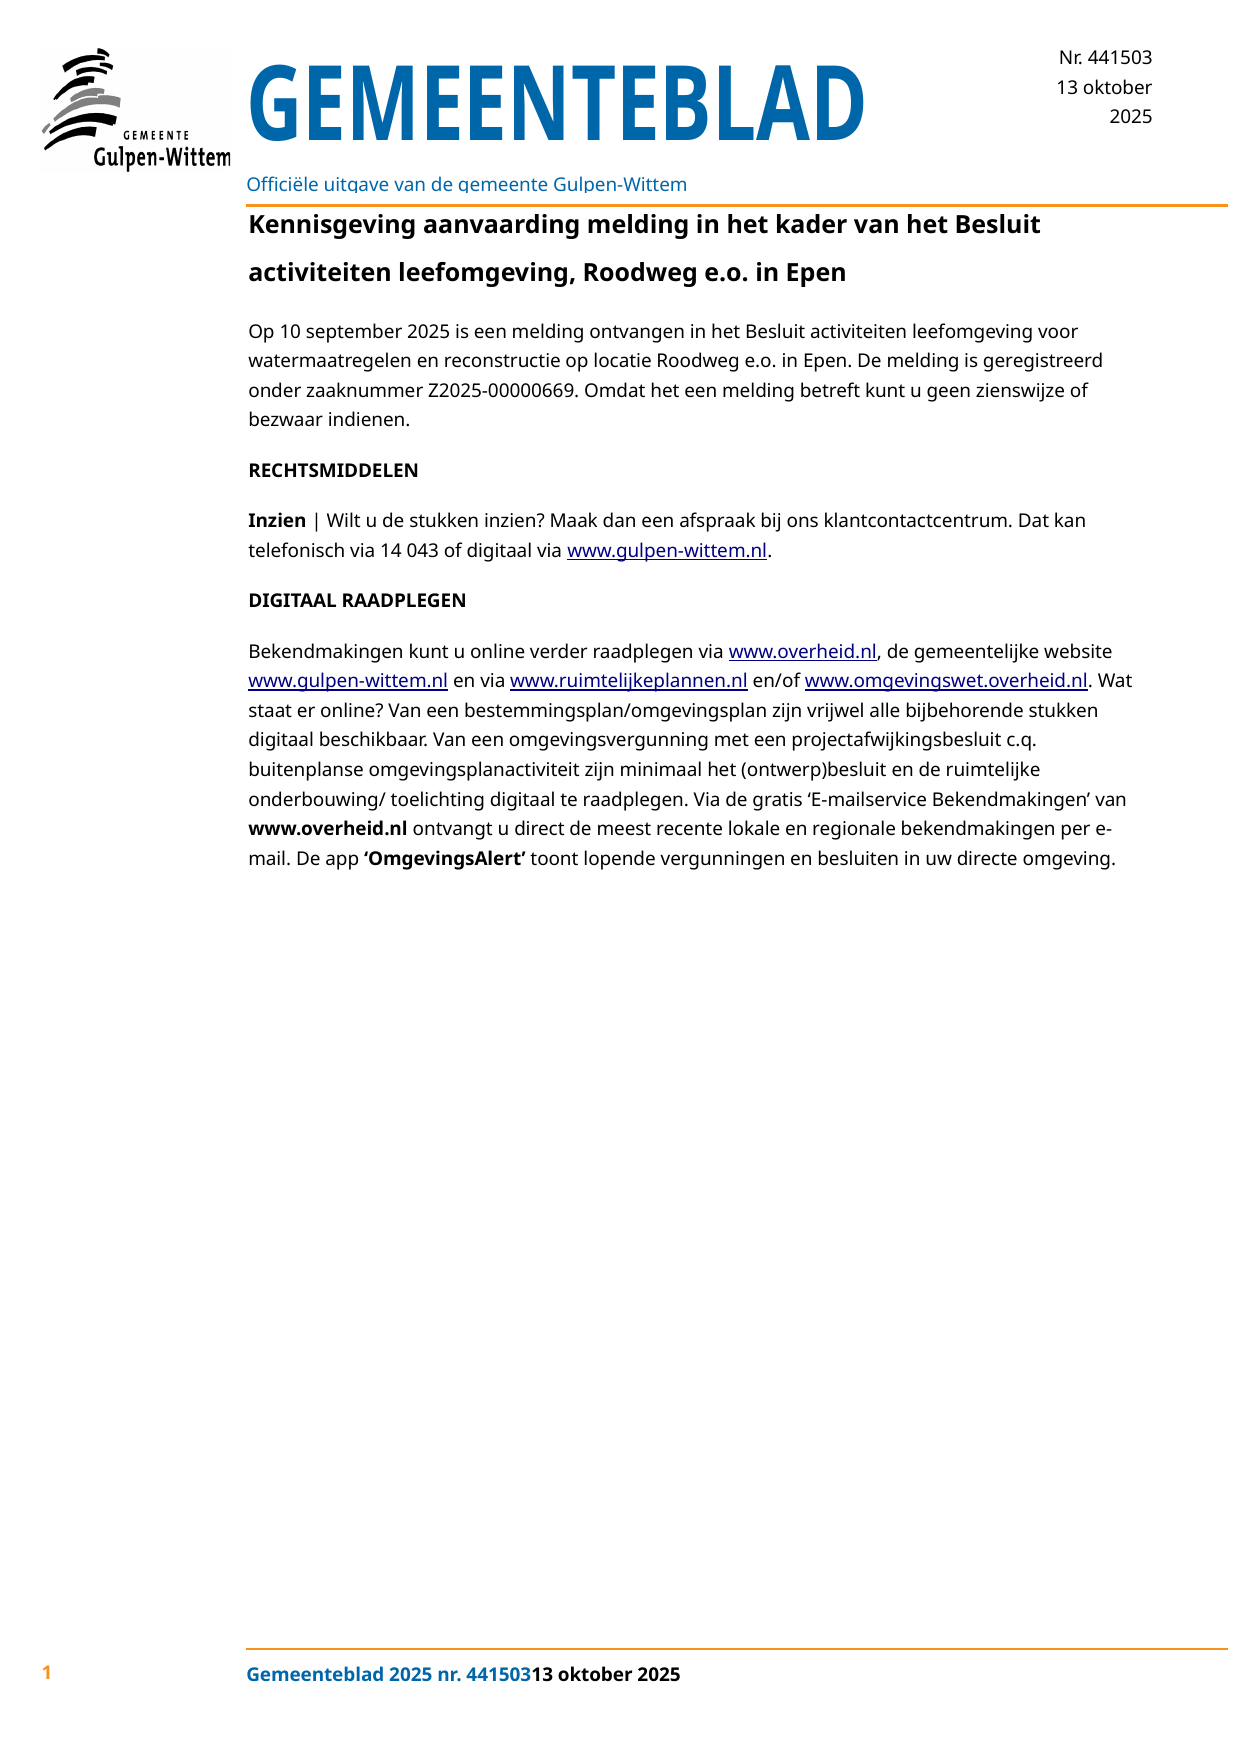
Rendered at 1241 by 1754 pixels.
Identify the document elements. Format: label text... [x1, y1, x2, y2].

text RECHTSMIDDELEN [248, 457, 1152, 483]
text Op 10 september 2025 is een melding ontvangen in het Besluit activiteiten leefomgeving voor watermaatregelen en reconstructie op locatie Roodweg e.o. in Epen. De melding is geregistreerd onder zaaknummer Z2025-00000669. Omdat het een melding betreft kunt u geen zienswijze of bezwaar indienen. [248, 318, 1152, 432]
text DIGITAAL RAADPLEGEN [248, 587, 1152, 613]
picture [41, 47, 231, 172]
text Bekendmakingen kunt u online verder raadplegen via www.overheid.nl, de gemeentelijke website www.gulpen-wittem.nl en via www.ruimtelijkeplannen.nl en/of www.omgevingswet.overheid.nl. Wat staat er online? Van een bestemmingsplan/omgevingsplan zijn vrijwel alle bijbehorende stukken digitaal beschikbaar. Van een omgevingsvergunning met een projectafwijkingsbesluit c.q. buitenplanse omgevingsplanactiviteit zijn minimaal het (ontwerp)besluit en de ruimtelijke onderbouwing/ toelichting digitaal te raadplegen. Via de gratis ‘E-mailservice Bekendmakingen’ van www.overheid.nl ontvangt u direct de meest recente lokale en regionale bekendmakingen per e-mail. De app ‘OmgevingsAlert’ toont lopende vergunningen en besluiten in uw directe omgeving. [248, 638, 1152, 871]
text Kennisgeving aanvaarding melding in het kader van het Besluit activiteiten leefomgeving, Roodweg e.o. in Epen [248, 207, 1152, 288]
text Inzien | Wilt u de stukken inzien? Maak dan een afspraak bij ons klantcontactcentrum. Dat kan telefonisch via 14 043 of digitaal via www.gulpen-wittem.nl. [248, 507, 1152, 563]
